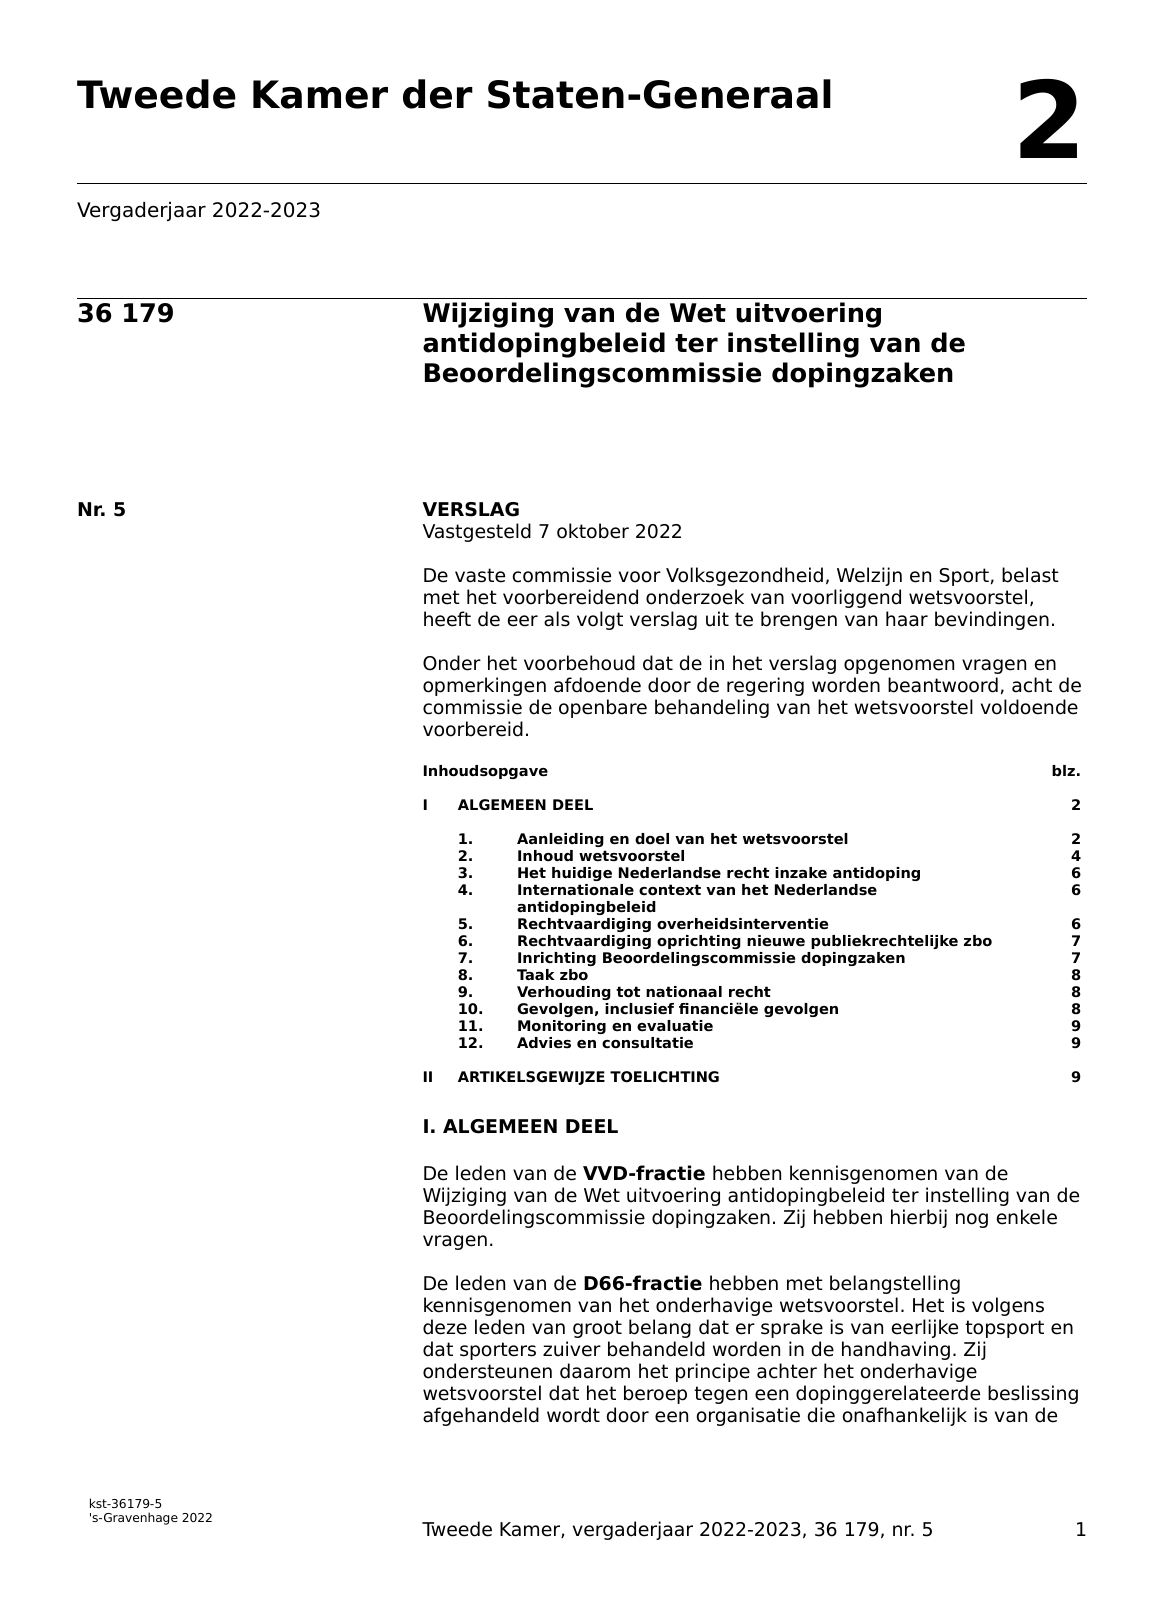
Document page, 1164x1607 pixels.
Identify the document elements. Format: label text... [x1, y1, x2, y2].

table_cell 10. [452, 1001, 511, 1018]
table_cell [1028, 1052, 1087, 1069]
table_cell Vergaderjaar 2022-2023 [77, 184, 1087, 298]
table_cell 8 [1028, 984, 1087, 1001]
table_cell [422, 865, 452, 882]
text De vaste commissie voor Volksgezondheid, Welzijn en Sport, belast met het voorbereidend onderzoek van voorliggend wetsvoorstel, heeft de eer als volgt verslag uit te brengen van haar bevindingen. [422, 565, 1087, 631]
table_cell 9 [1028, 1035, 1087, 1052]
table_cell [422, 967, 452, 984]
table_cell 8 [1028, 967, 1087, 984]
subtitle I. ALGEMEEN DEEL [422, 1116, 1087, 1138]
table_cell 8. [452, 967, 511, 984]
table_cell 7 [1028, 950, 1087, 967]
table_header Inhoudsopgave [422, 763, 1027, 780]
text De leden van de D66-fractie hebben met belangstelling kennisgenomen van het onderhavige wetsvoorstel. Het is volgens deze leden van groot belang dat er sprake is van eerlijke topsport en dat sporters zuiver behandeld worden in de handhaving. Zij ondersteunen daarom het principe achter het onderhavige wetsvoorstel dat het beroep tegen een dopinggerelateerde beslissing afgehandeld wordt door een organisatie die onafhankelijk is van de [422, 1273, 1087, 1427]
table_cell [422, 882, 452, 916]
table_cell Rechtvaardiging oprichting nieuwe publiekrechtelijke zbo [511, 933, 1027, 950]
table_cell Rechtvaardiging overheidsinterventie [511, 916, 1027, 933]
table_cell 6 [1028, 865, 1087, 882]
table_cell II [422, 1069, 452, 1086]
table_cell [511, 1052, 1027, 1069]
table_cell [422, 933, 452, 950]
table_cell [422, 780, 452, 797]
table_cell [422, 1035, 452, 1052]
subtitle Nr. 5 VERSLAG [77, 499, 1087, 521]
table_cell Aanleiding en doel van het wetsvoorstel [511, 831, 1027, 848]
table_cell Verhouding tot nationaal recht [511, 984, 1027, 1001]
table_cell [422, 848, 452, 865]
table_cell Internationale context van het Nederlandse antidopingbeleid [511, 882, 1027, 916]
text Onder het voorbehoud dat de in het verslag opgenomen vragen en opmerkingen afdoende door de regering worden beantwoord, acht de commissie de openbare behandeling van het wetsvoorstel voldoende voorbereid. [422, 653, 1087, 741]
table_header blz. [1028, 763, 1087, 780]
table_cell [1028, 814, 1087, 831]
table_cell [422, 831, 452, 848]
table_cell 7. [452, 950, 511, 967]
table_cell [422, 950, 452, 967]
table_cell 6. [452, 933, 511, 950]
table_cell 6 [1028, 916, 1087, 933]
text kst-36179-5 [88, 1497, 323, 1511]
table_header Tweede Kamer der Staten-Generaal [77, 59, 886, 183]
table_cell 9 [1028, 1018, 1087, 1035]
table_cell Gevolgen, inclusief financiële gevolgen [511, 1001, 1027, 1018]
table_cell 2. [452, 848, 511, 865]
table_cell [422, 916, 452, 933]
subtitle 36 179 Wijziging van de Wet uitvoering antidopingbeleid ter instelling van de Beoordelingscommissie dopingzaken [77, 299, 1087, 388]
table_cell Monitoring en evaluatie [511, 1018, 1027, 1035]
table_cell Inrichting Beoordelingscommissie dopingzaken [511, 950, 1027, 967]
table_cell ALGEMEEN DEEL [452, 797, 1027, 814]
table_cell 4 [1028, 848, 1087, 865]
table_cell Advies en consultatie [511, 1035, 1027, 1052]
table_cell [511, 814, 1027, 831]
table_cell [452, 1052, 511, 1069]
table_cell Inhoud wetsvoorstel [511, 848, 1027, 865]
table_cell [422, 1001, 452, 1018]
table_cell [422, 1018, 452, 1035]
table_cell 2 [1028, 797, 1087, 814]
table_cell 3. [452, 865, 511, 882]
table_cell [1028, 780, 1087, 797]
table_cell [452, 814, 511, 831]
table_cell 8 [1028, 1001, 1087, 1018]
table_cell 6 [1028, 882, 1087, 916]
table_cell 9 [1028, 1069, 1087, 1086]
table_cell 1. [452, 831, 511, 848]
table_header 2 [886, 59, 1087, 183]
table_cell [422, 814, 452, 831]
table_cell 12. [452, 1035, 511, 1052]
table_cell Het huidige Nederlandse recht inzake antidoping [511, 865, 1027, 882]
text De leden van de VVD-fractie hebben kennisgenomen van de Wijziging van de Wet uitvoering antidopingbeleid ter instelling van de Beoordelingscommissie dopingzaken. Zij hebben hierbij nog enkele vragen. [422, 1163, 1087, 1251]
table_cell I [422, 797, 452, 814]
table_cell Taak zbo [511, 967, 1027, 984]
table_cell [511, 780, 1027, 797]
text 's-Gravenhage 2022 [88, 1511, 323, 1525]
table_cell 5. [452, 916, 511, 933]
table_cell [422, 1052, 452, 1069]
table_cell 2 [1028, 831, 1087, 848]
table_cell 9. [452, 984, 511, 1001]
table_cell 4. [452, 882, 511, 916]
table_cell 7 [1028, 933, 1087, 950]
table_cell [422, 984, 452, 1001]
table_cell 11. [452, 1018, 511, 1035]
text Vastgesteld 7 oktober 2022 [422, 521, 1087, 543]
table_cell ARTIKELSGEWIJZE TOELICHTING [452, 1069, 1027, 1086]
table_cell [452, 780, 511, 797]
